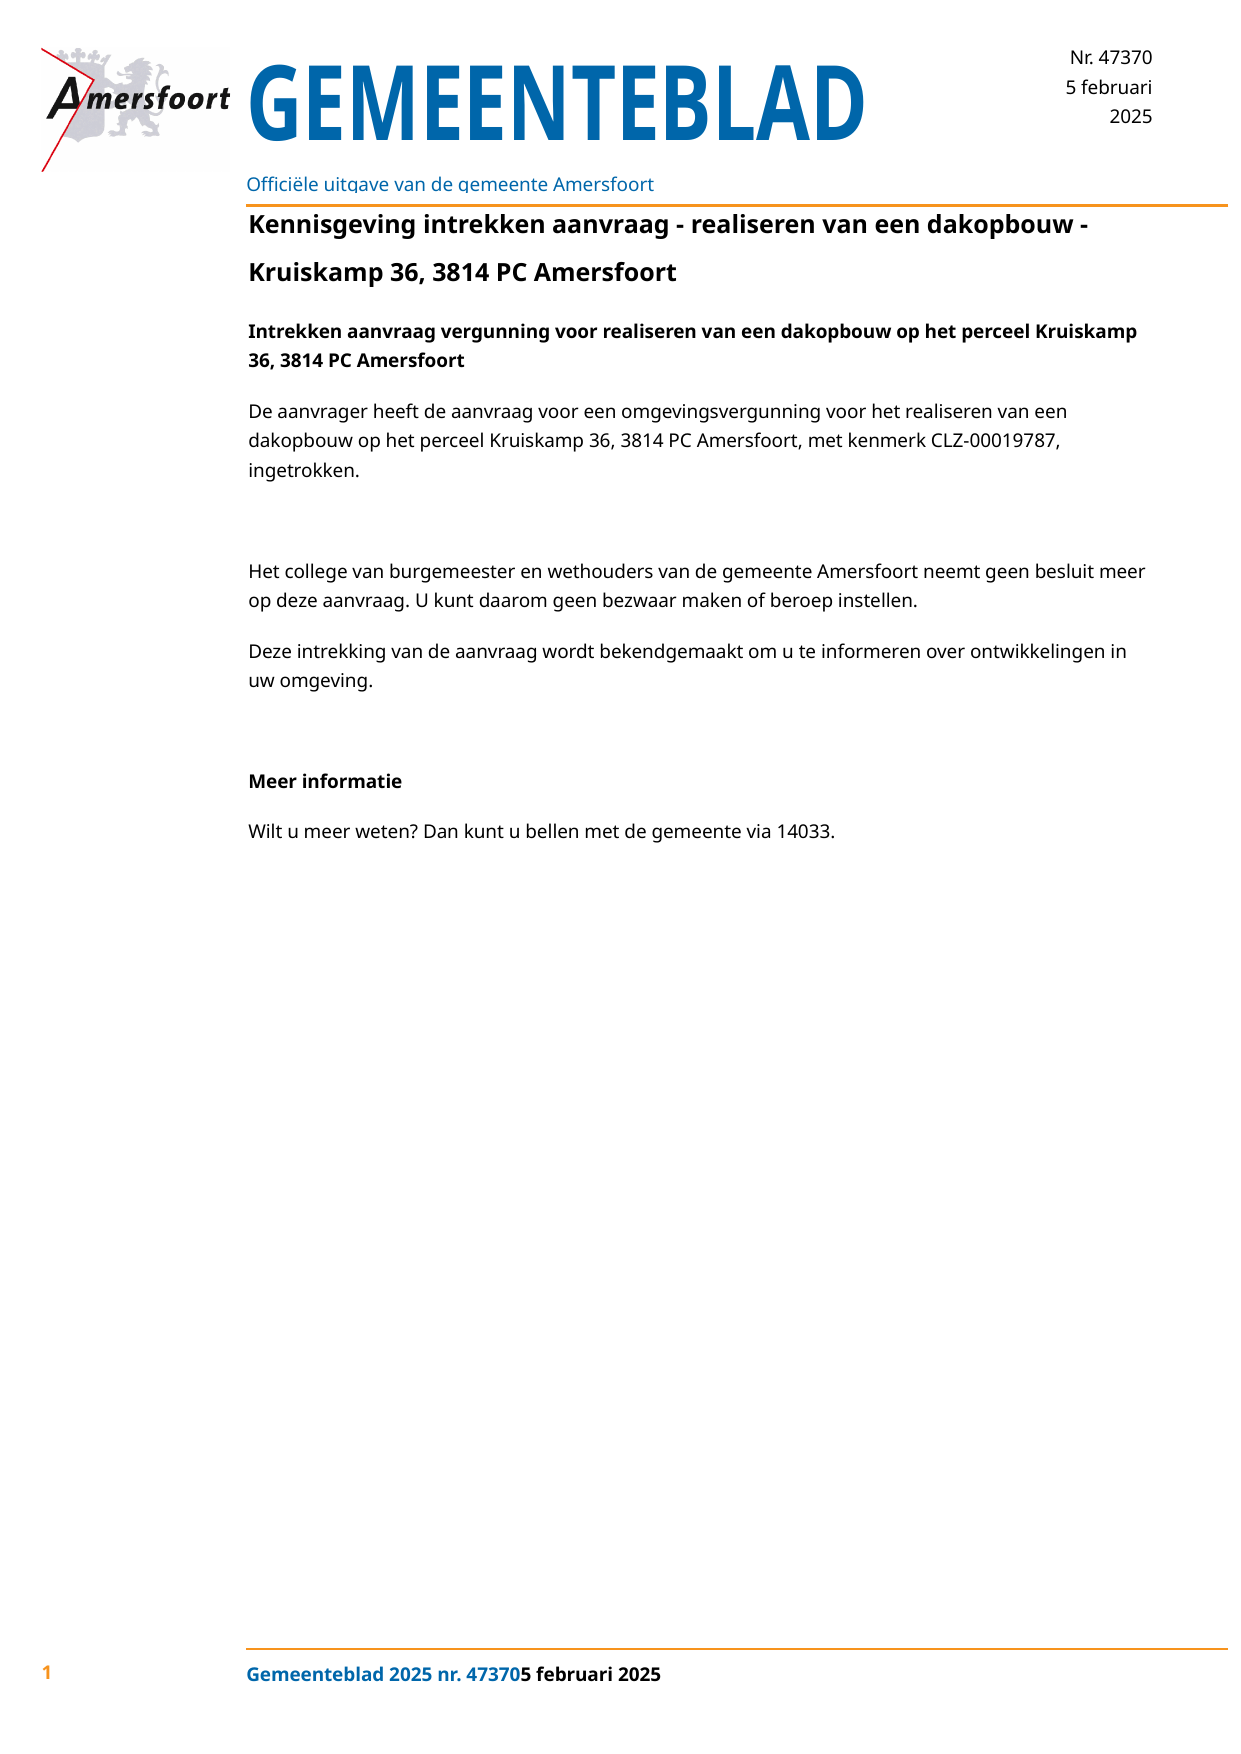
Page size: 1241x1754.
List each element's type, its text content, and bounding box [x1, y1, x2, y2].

text Meer informatie [248, 768, 1152, 794]
text Wilt u meer weten? Dan kunt u bellen met de gemeente via 14033. [248, 819, 1152, 844]
text Het college van burgemeester en wethouders van de gemeente Amersfoort neemt geen besluit meer op deze aanvraag. U kunt daarom geen bezwaar maken of beroep instellen. [248, 558, 1152, 613]
text Intrekken aanvraag vergunning voor realiseren van een dakopbouw op het perceel Kruiskamp 36, 3814 PC Amersfoort [248, 318, 1152, 373]
text Deze intrekking van de aanvraag wordt bekendgemaakt om u te informeren over ontwikkelingen in uw omgeving. [248, 638, 1152, 693]
text Kennisgeving intrekken aanvraag - realiseren van een dakopbouw - Kruiskamp 36, 3814 PC Amersfoort [248, 207, 1152, 288]
picture [41, 47, 231, 172]
text De aanvrager heeft de aanvraag voor een omgevingsvergunning voor het realiseren van een dakopbouw op het perceel Kruiskamp 36, 3814 PC Amersfoort, met kenmerk CLZ-00019787, ingetrokken. [248, 398, 1152, 483]
